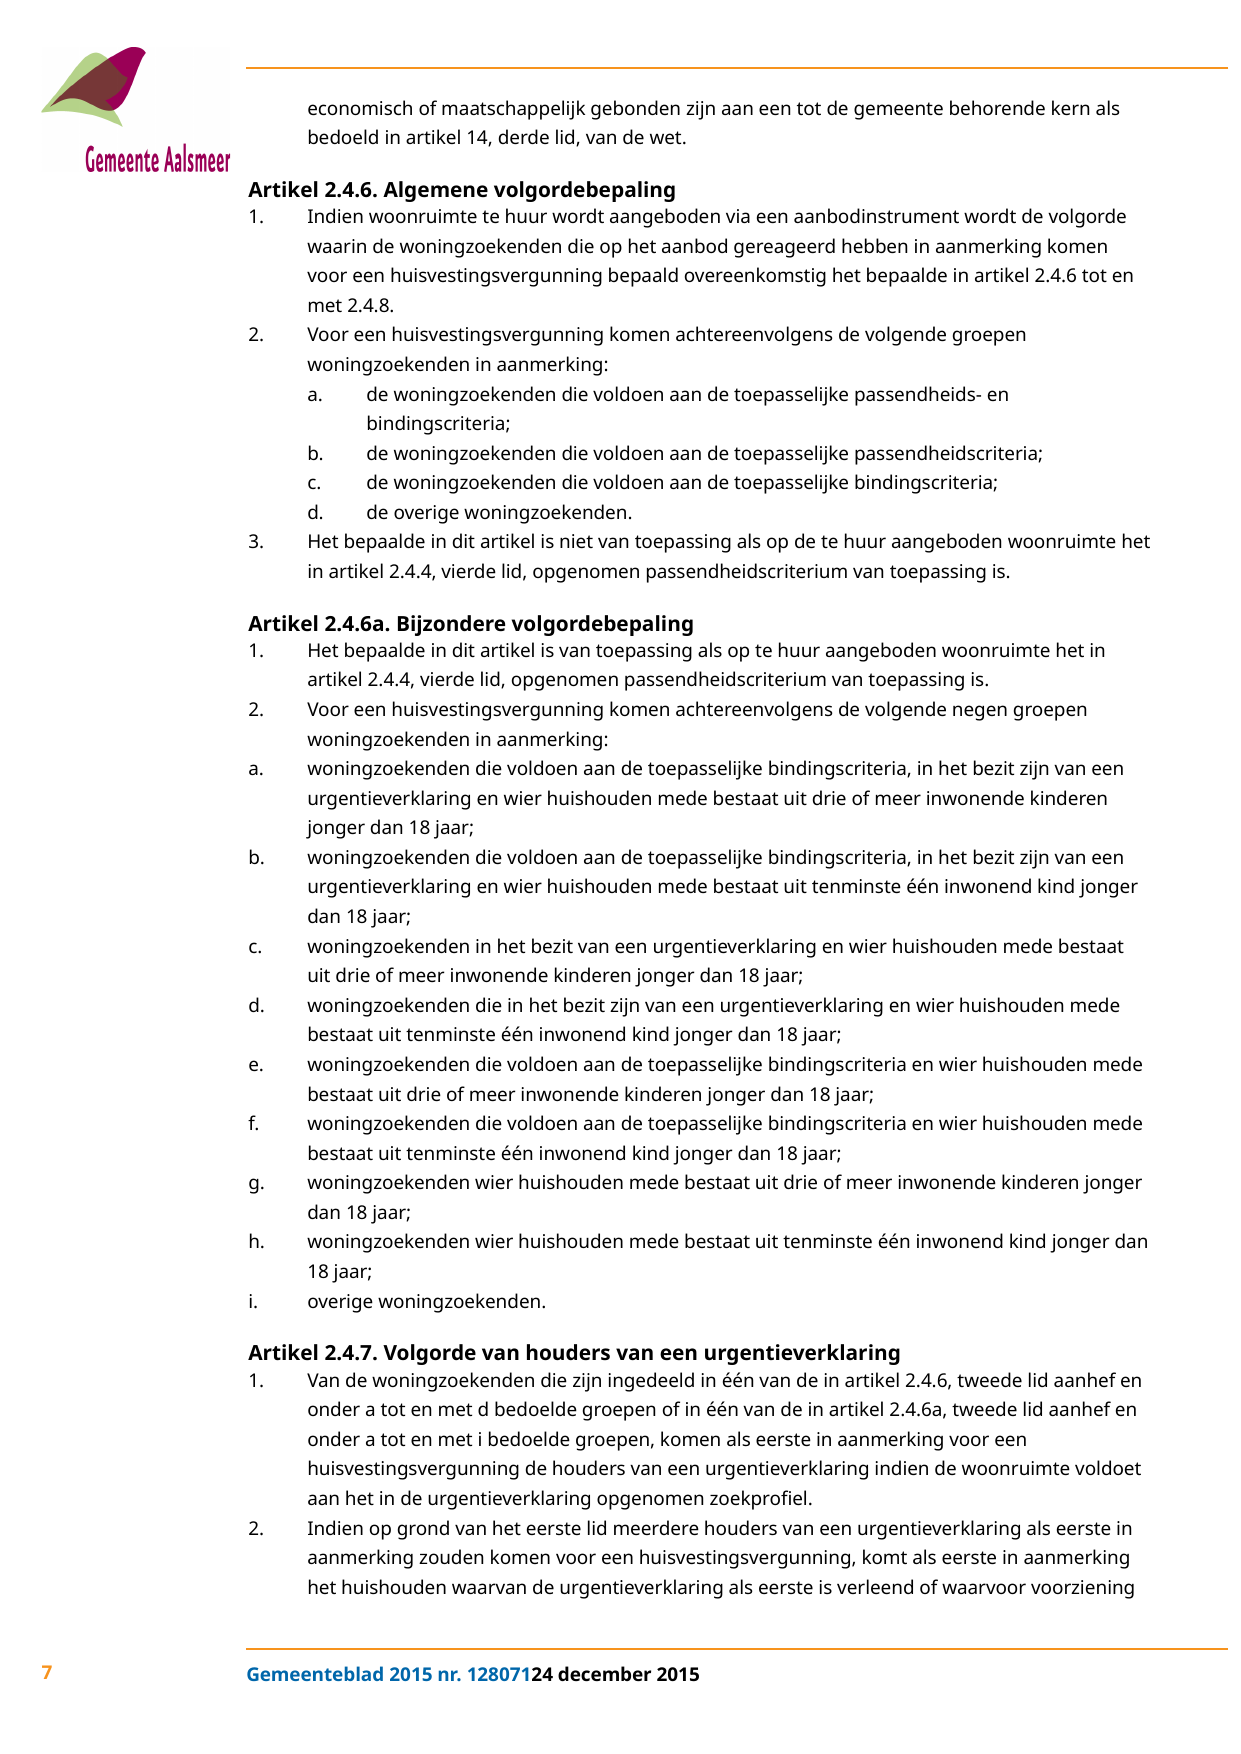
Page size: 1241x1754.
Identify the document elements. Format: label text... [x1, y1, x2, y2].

list Het bepaalde in dit artikel is niet van toepassing als op de te huur aangeboden woonruimte het in artikel 2.4.4, vierde lid, opgenomen passendheidscriterium van toepassing is. [248, 529, 1152, 584]
list woningzoekenden in het bezit van een urgentieverklaring en wier huishouden mede bestaat uit drie of meer inwonende kinderen jonger dan 18 jaar; [248, 933, 1152, 988]
text Artikel 2.4.6. Algemene volgordebepaling [248, 175, 1152, 203]
text Artikel 2.4.7. Volgorde van houders van een urgentieverklaring [248, 1338, 1152, 1367]
list Indien woonruimte te huur wordt aangeboden via een aanbodinstrument wordt de volgorde waarin de woningzoekenden die op het aanbod gereageerd hebben in aanmerking komen voor een huisvestingsvergunning bepaald overeenkomstig het bepaalde in artikel 2.4.6 tot en met 2.4.8. [248, 203, 1152, 318]
list woningzoekenden wier huishouden mede bestaat uit tenminste één inwonend kind jonger dan 18 jaar; [248, 1229, 1152, 1284]
list de woningzoekenden die voldoen aan de toepasselijke bindingscriteria; [307, 469, 1152, 495]
list woningzoekenden die voldoen aan de toepasselijke bindingscriteria, in het bezit zijn van een urgentieverklaring en wier huishouden mede bestaat uit tenminste één inwonend kind jonger dan 18 jaar; [248, 844, 1152, 929]
picture [41, 47, 231, 172]
list overige woningzoekenden. [248, 1288, 1152, 1314]
list Voor een huisvestingsvergunning komen achtereenvolgens de volgende negen groepen woningzoekenden in aanmerking: [248, 696, 1152, 752]
list woningzoekenden die in het bezit zijn van een urgentieverklaring en wier huishouden mede bestaat uit tenminste één inwonend kind jonger dan 18 jaar; [248, 992, 1152, 1047]
list woningzoekenden die voldoen aan de toepasselijke bindingscriteria en wier huishouden mede bestaat uit tenminste één inwonend kind jonger dan 18 jaar; [248, 1110, 1152, 1166]
list Voor een huisvestingsvergunning komen achtereenvolgens de volgende groepen woningzoekenden in aanmerking: [248, 322, 1152, 377]
list de overige woningzoekenden. [307, 499, 1152, 525]
list Het bepaalde in dit artikel is van toepassing als op te huur aangeboden woonruimte het in artikel 2.4.4, vierde lid, opgenomen passendheidscriterium van toepassing is. [248, 637, 1152, 692]
list woningzoekenden die voldoen aan de toepasselijke bindingscriteria, in het bezit zijn van een urgentieverklaring en wier huishouden mede bestaat uit drie of meer inwonende kinderen jonger dan 18 jaar; [248, 755, 1152, 840]
list Indien op grond van het eerste lid meerdere houders van een urgentieverklaring als eerste in aanmerking zouden komen voor een huisvestingsvergunning, komt als eerste in aanmerking het huishouden waarvan de urgentieverklaring als eerste is verleend of waarvoor voorziening [248, 1515, 1152, 1599]
list de woningzoekenden die voldoen aan de toepasselijke passendheids- en bindingscriteria; [307, 381, 1152, 436]
text Artikel 2.4.6a. Bijzondere volgordebepaling [248, 609, 1152, 637]
list woningzoekenden die voldoen aan de toepasselijke bindingscriteria en wier huishouden mede bestaat uit drie of meer inwonende kinderen jonger dan 18 jaar; [248, 1051, 1152, 1107]
list economisch of maatschappelijk gebonden zijn aan een tot de gemeente behorende kern als bedoeld in artikel 14, derde lid, van de wet. [248, 95, 1152, 150]
list de woningzoekenden die voldoen aan de toepasselijke passendheidscriteria; [307, 440, 1152, 466]
list Van de woningzoekenden die zijn ingedeeld in één van de in artikel 2.4.6, tweede lid aanhef en onder a tot en met d bedoelde groepen of in één van de in artikel 2.4.6a, tweede lid aanhef en onder a tot en met i bedoelde groepen, komen als eerste in aanmerking voor een huisvestingsvergunning de houders van een urgentieverklaring indien de woonruimte voldoet aan het in de urgentieverklaring opgenomen zoekprofiel. [248, 1367, 1152, 1511]
list woningzoekenden wier huishouden mede bestaat uit drie of meer inwonende kinderen jonger dan 18 jaar; [248, 1169, 1152, 1225]
